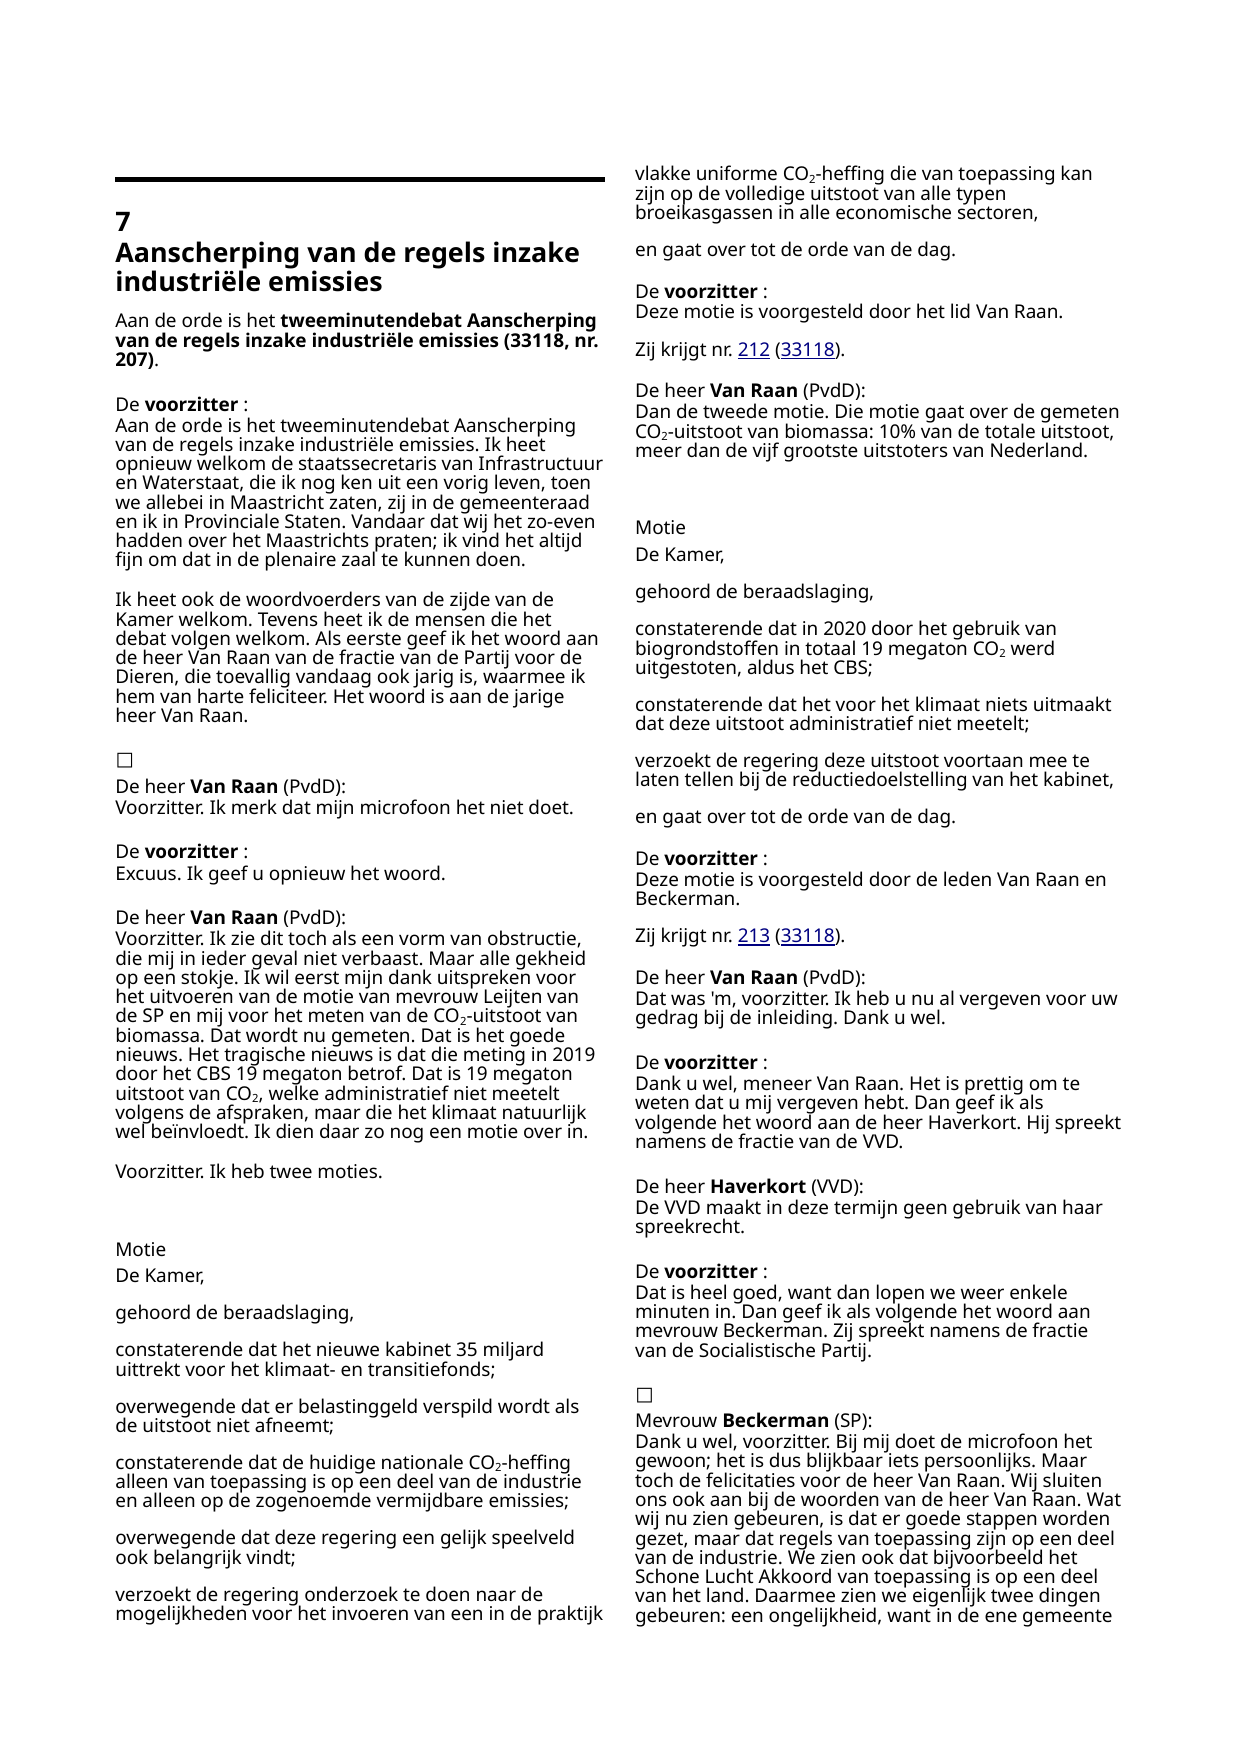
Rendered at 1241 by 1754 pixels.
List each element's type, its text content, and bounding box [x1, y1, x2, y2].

text constaterende dat in 2020 door het gebruik van biogrondstoffen in totaal 19 megaton CO2 werd uitgestoten, aldus het CBS; [635, 620, 1125, 678]
text Zij krijgt nr. 212 (33118). [635, 341, 1125, 360]
text Aan de orde is het tweeminutendebat Aanscherping van de regels inzake industriële emissies. Ik heet opnieuw welkom de staatssecretaris van Infrastructuur en Waterstaat, die ik nog ken uit een vorig leven, toen we allebei in Maastricht zaten, zij in de gemeenteraad en ik in Provinciale Staten. Vandaar dat wij het zo-even hadden over het Maastrichts praten; ik vind het altijd fijn om dat in de plenaire zaal te kunnen doen. [115, 417, 605, 571]
text Dank u wel, voorzitter. Bij mij doet de microfoon het gewoon; het is dus blijkbaar iets persoonlijks. Maar toch de felicitaties voor de heer Van Raan. Wij sluiten ons ook aan bij de woorden van de heer Van Raan. Wat wij nu zien gebeuren, is dat er goede stappen worden gezet, maar dat regels van toepassing zijn op een deel van de industrie. We zien ook dat bijvoorbeeld het Schone Lucht Akkoord van toepassing is op een deel van het land. Daarmee zien we eigenlijk twee dingen gebeuren: een ongelijkheid, want in de ene gemeente [635, 1433, 1125, 1626]
text De Kamer, [635, 546, 1125, 566]
text Voorzitter. Ik merk dat mijn microfoon het niet doet. [115, 799, 605, 818]
text overwegende dat er belastinggeld verspild wordt als de uitstoot niet afneemt; [115, 1398, 605, 1436]
text Motie [115, 1236, 605, 1261]
text Excuus. Ik geef u opnieuw het woord. [115, 864, 605, 884]
text De voorzitter : [635, 1049, 1125, 1075]
text Aanscherping van de regels inzake industriële emissies [115, 239, 605, 312]
text Dan de tweede motie. Die motie gaat over de gemeten CO2-uitstoot van biomassa: 10% van de totale uitstoot, meer dan de vijf grootste uitstoters van Nederland. [635, 403, 1125, 461]
text 7 [115, 203, 605, 239]
text ⬜ [635, 1382, 1125, 1407]
text en gaat over tot de orde van de dag. [635, 241, 1125, 260]
text Zij krijgt nr. 213 (33118). [635, 927, 1125, 946]
text Dat was 'm, voorzitter. Ik heb u nu al vergeven voor uw gedrag bij de inleiding. Dank u wel. [635, 990, 1125, 1028]
text overwegende dat deze regering een gelijk speelveld ook belangrijk vindt; [115, 1529, 605, 1568]
text ⬜ [115, 747, 605, 773]
text Dat is heel goed, want dan lopen we weer enkele minuten in. Dan geef ik als volgende het woord aan mevrouw Beckerman. Zij spreekt namens de fractie van de Socialistische Partij. [635, 1284, 1125, 1361]
text constaterende dat de huidige nationale CO2-heffing alleen van toepassing is op een deel van de industrie en alleen op de zogenoemde vermijdbare emissies; [115, 1454, 605, 1512]
text constaterende dat het nieuwe kabinet 35 miljard uittrekt voor het klimaat- en transitiefonds; [115, 1341, 605, 1380]
text Deze motie is voorgesteld door de leden Van Raan en Beckerman. [635, 871, 1125, 909]
text De heer Van Raan (PvdD): [635, 964, 1125, 990]
text De Kamer, [115, 1267, 605, 1287]
text De voorzitter : [635, 845, 1125, 871]
text Voorzitter. Ik zie dit toch als een vorm van obstructie, die mij in ieder geval niet verbaast. Maar alle gekheid op een stokje. Ik wil eerst mijn dank uitspreken voor het uitvoeren van de motie van mevrouw Leijten van de SP en mij voor het meten van de CO2-uitstoot van biomassa. Dat wordt nu gemeten. Dat is het goede nieuws. Het tragische nieuws is dat die meting in 2019 door het CBS 19 megaton betrof. Dat is 19 megaton uitstoot van CO2, welke administratief niet meetelt volgens de afspraken, maar die het klimaat natuurlijk wel beïnvloedt. Ik dien daar zo nog een motie over in. [115, 930, 605, 1142]
text De voorzitter : [115, 391, 605, 417]
text De heer Van Raan (PvdD): [115, 904, 605, 930]
text De voorzitter : [635, 278, 1125, 303]
text gehoord de beraadslaging, [115, 1304, 605, 1324]
text verzoekt de regering onderzoek te doen naar de mogelijkheden voor het invoeren van een in de praktijk [115, 1586, 605, 1624]
text Motie [635, 514, 1125, 540]
text Voorzitter. Ik heb twee moties. [115, 1163, 605, 1182]
text verzoekt de regering deze uitstoot voortaan mee te laten tellen bij de reductiedoelstelling van het kabinet, [635, 752, 1125, 791]
text Aan de orde is het tweeminutendebat Aanscherping van de regels inzake industriële emissies (33118, nr. 207). [115, 312, 605, 370]
text De heer Van Raan (PvdD): [115, 773, 605, 799]
text vlakke uniforme CO2-heffing die van toepassing kan zijn op de volledige uitstoot van alle typen broeikasgassen in alle economische sectoren, [635, 165, 1125, 223]
text Dank u wel, meneer Van Raan. Het is prettig om te weten dat u mij vergeven hebt. Dan geef ik als volgende het woord aan de heer Haverkort. Hij spreekt namens de fractie van de VVD. [635, 1075, 1125, 1152]
text Ik heet ook de woordvoerders van de zijde van de Kamer welkom. Tevens heet ik de mensen die het debat volgen welkom. Als eerste geef ik het woord aan de heer Van Raan van de fractie van de Partij voor de Dieren, die toevallig vandaag ook jarig is, waarmee ik hem van harte feliciteer. Het woord is aan de jarige heer Van Raan. [115, 591, 605, 726]
text De heer Haverkort (VVD): [635, 1173, 1125, 1199]
text De heer Van Raan (PvdD): [635, 378, 1125, 403]
text Mevrouw Beckerman (SP): [635, 1407, 1125, 1433]
text De voorzitter : [635, 1258, 1125, 1284]
text De voorzitter : [115, 839, 605, 864]
text De VVD maakt in deze termijn geen gebruik van haar spreekrecht. [635, 1199, 1125, 1237]
text Deze motie is voorgesteld door het lid Van Raan. [635, 303, 1125, 323]
text constaterende dat het voor het klimaat niets uitmaakt dat deze uitstoot administratief niet meetelt; [635, 696, 1125, 734]
text en gaat over tot de orde van de dag. [635, 808, 1125, 827]
text gehoord de beraadslaging, [635, 583, 1125, 602]
